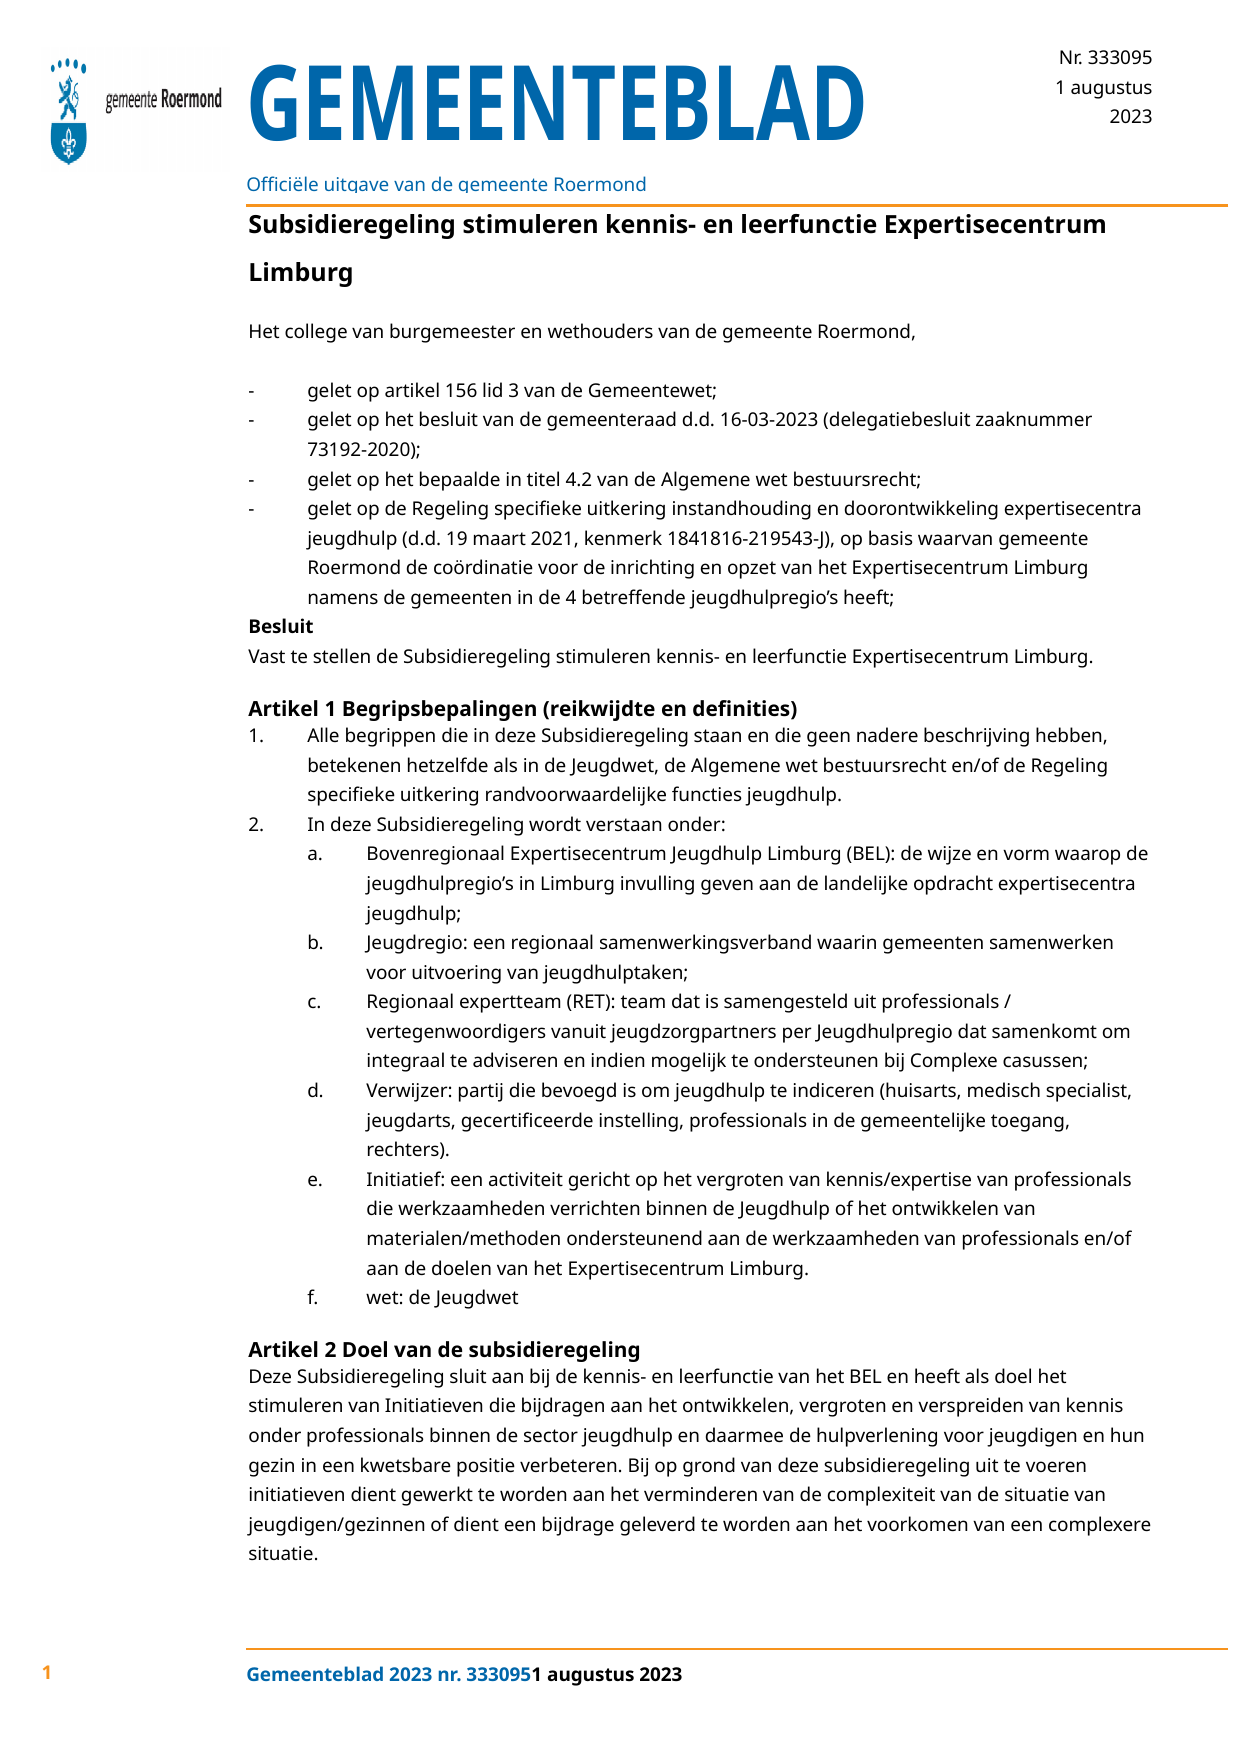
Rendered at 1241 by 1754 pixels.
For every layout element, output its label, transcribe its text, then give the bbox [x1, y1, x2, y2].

list Verwijzer: partij die bevoegd is om jeugdhulp te indiceren (huisarts, medisch specialist, jeugdarts, gecertificeerde instelling, professionals in de gemeentelijke toegang, rechters). [307, 1077, 1152, 1162]
text Deze Subsidieregeling sluit aan bij de kennis- en leerfunctie van het BEL en heeft als doel het stimuleren van Initiatieven die bijdragen aan het ontwikkelen, vergroten en verspreiden van kennis onder professionals binnen de sector jeugdhulp en daarmee de hulpverlening voor jeugdigen en hun gezin in een kwetsbare positie verbeteren. Bij op grond van deze subsidieregeling uit te voeren initiatieven dient gewerkt te worden aan het verminderen van de complexiteit van de situatie van jeugdigen/gezinnen of dient een bijdrage geleverd te worden aan het voorkomen van een complexere situatie. [248, 1363, 1152, 1566]
list Alle begrippen die in deze Subsidieregeling staan en die geen nadere beschrijving hebben, betekenen hetzelfde als in de Jeugdwet, de Algemene wet bestuursrecht en/of de Regeling specifieke uitkering randvoorwaardelijke functies jeugdhulp. [248, 722, 1152, 807]
list Jeugdregio: een regionaal samenwerkingsverband waarin gemeenten samenwerken voor uitvoering van jeugdhulptaken; [307, 929, 1152, 984]
list gelet op het bepaalde in titel 4.2 van de Algemene wet bestuursrecht; [248, 466, 1152, 492]
list In deze Subsidieregeling wordt verstaan onder: [248, 811, 1152, 837]
text Vast te stellen de Subsidieregeling stimuleren kennis- en leerfunctie Expertisecentrum Limburg. [248, 643, 1152, 669]
list Bovenregionaal Expertisecentrum Jeugdhulp Limburg (BEL): de wijze en vorm waarop de jeugdhulpregio’s in Limburg invulling geven aan de landelijke opdracht expertisecentra jeugdhulp; [307, 841, 1152, 925]
list Regionaal expertteam (RET): team dat is samengesteld uit professionals / vertegenwoordigers vanuit jeugdzorgpartners per Jeugdhulpregio dat samenkomt om integraal te adviseren en indien mogelijk te ondersteunen bij Complexe casussen; [307, 988, 1152, 1073]
list wet: de Jeugdwet [307, 1284, 1152, 1310]
list gelet op het besluit van de gemeenteraad d.d. 16-03-2023 (delegatiebesluit zaaknummer 73192-2020); [248, 407, 1152, 462]
list Initiatief: een activiteit gericht op het vergroten van kennis/expertise van professionals die werkzaamheden verrichten binnen de Jeugdhulp of het ontwikkelen van materialen/methoden ondersteunend aan de werkzaamheden van professionals en/of aan de doelen van het Expertisecentrum Limburg. [307, 1166, 1152, 1280]
text Artikel 2 Doel van de subsidieregeling [248, 1335, 1152, 1363]
text Subsidieregeling stimuleren kennis- en leerfunctie Expertisecentrum Limburg [248, 207, 1152, 288]
text Artikel 1 Begripsbepalingen (reikwijdte en definities) [248, 694, 1152, 722]
picture [41, 47, 231, 172]
list gelet op de Regeling specifieke uitkering instandhouding en doorontwikkeling expertisecentra jeugdhulp (d.d. 19 maart 2021, kenmerk 1841816-219543-J), op basis waarvan gemeente Roermond de coördinatie voor de inrichting en opzet van het Expertisecentrum Limburg namens de gemeenten in de 4 betreffende jeugdhulpregio’s heeft; [248, 495, 1152, 610]
text Besluit [248, 614, 1152, 639]
list gelet op artikel 156 lid 3 van de Gemeentewet; [248, 377, 1152, 403]
text Het college van burgemeester en wethouders van de gemeente Roermond, [248, 318, 1152, 344]
